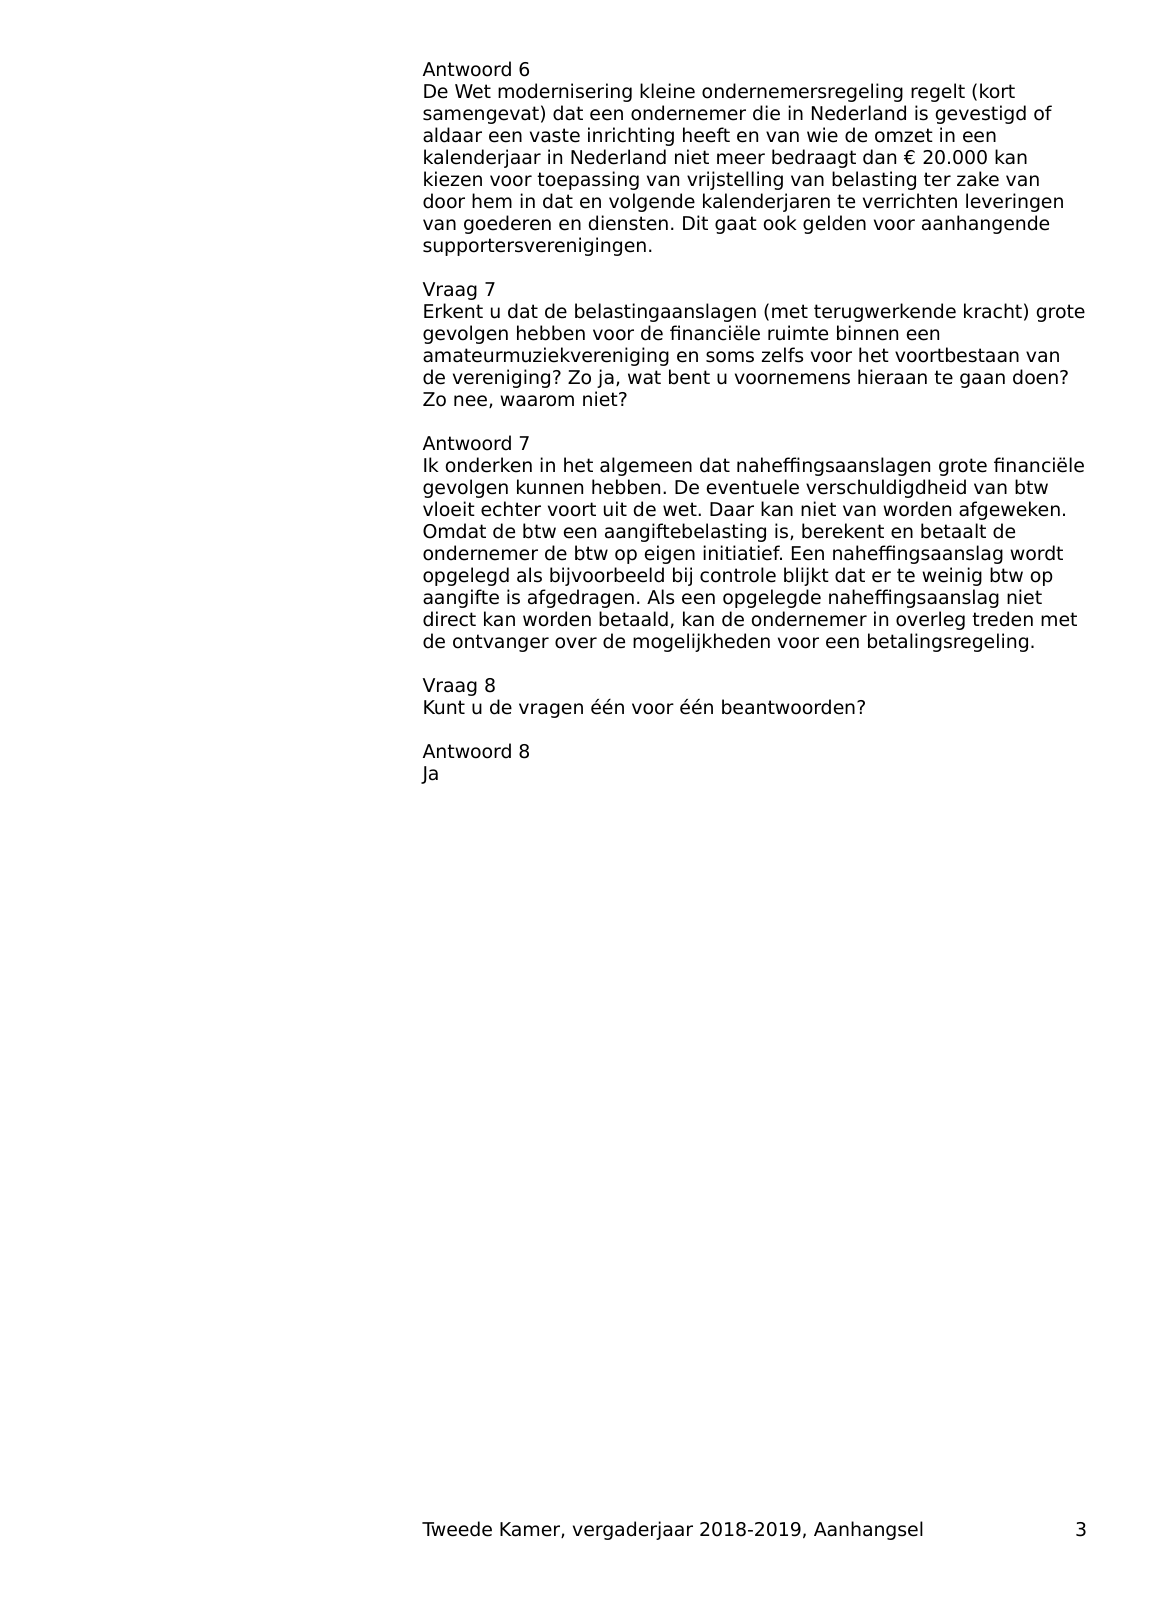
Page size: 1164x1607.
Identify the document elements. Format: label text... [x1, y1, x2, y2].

text Antwoord 7 [422, 433, 1087, 455]
text De Wet modernisering kleine ondernemersregeling regelt (kort samengevat) dat een ondernemer die in Nederland is gevestigd of aldaar een vaste inrichting heeft en van wie de omzet in een kalenderjaar in Nederland niet meer bedraagt dan € 20.000 kan kiezen voor toepassing van vrijstelling van belasting ter zake van door hem in dat en volgende kalenderjaren te verrichten leveringen van goederen en diensten. Dit gaat ook gelden voor aanhangende supportersverenigingen. [422, 81, 1087, 257]
text Ik onderken in het algemeen dat naheffingsaanslagen grote financiële gevolgen kunnen hebben. De eventuele verschuldigdheid van btw vloeit echter voort uit de wet. Daar kan niet van worden afgeweken. Omdat de btw een aangiftebelasting is, berekent en betaalt de ondernemer de btw op eigen initiatief. Een naheffingsaanslag wordt opgelegd als bijvoorbeeld bij controle blijkt dat er te weinig btw op aangifte is afgedragen. Als een opgelegde naheffingsaanslag niet direct kan worden betaald, kan de ondernemer in overleg treden met de ontvanger over de mogelijkheden voor een betalingsregeling. [422, 455, 1087, 653]
text Vraag 8 [422, 675, 1087, 697]
text Erkent u dat de belastingaanslagen (met terugwerkende kracht) grote gevolgen hebben voor de financiële ruimte binnen een amateurmuziekvereniging en soms zelfs voor het voortbestaan van de vereniging? Zo ja, wat bent u voornemens hieraan te gaan doen? Zo nee, waarom niet? [422, 301, 1087, 411]
text Antwoord 6 [422, 59, 1087, 81]
text Antwoord 8 [422, 741, 1087, 763]
text Kunt u de vragen één voor één beantwoorden? [422, 697, 1087, 719]
text Ja [422, 763, 1087, 785]
text Vraag 7 [422, 279, 1087, 301]
